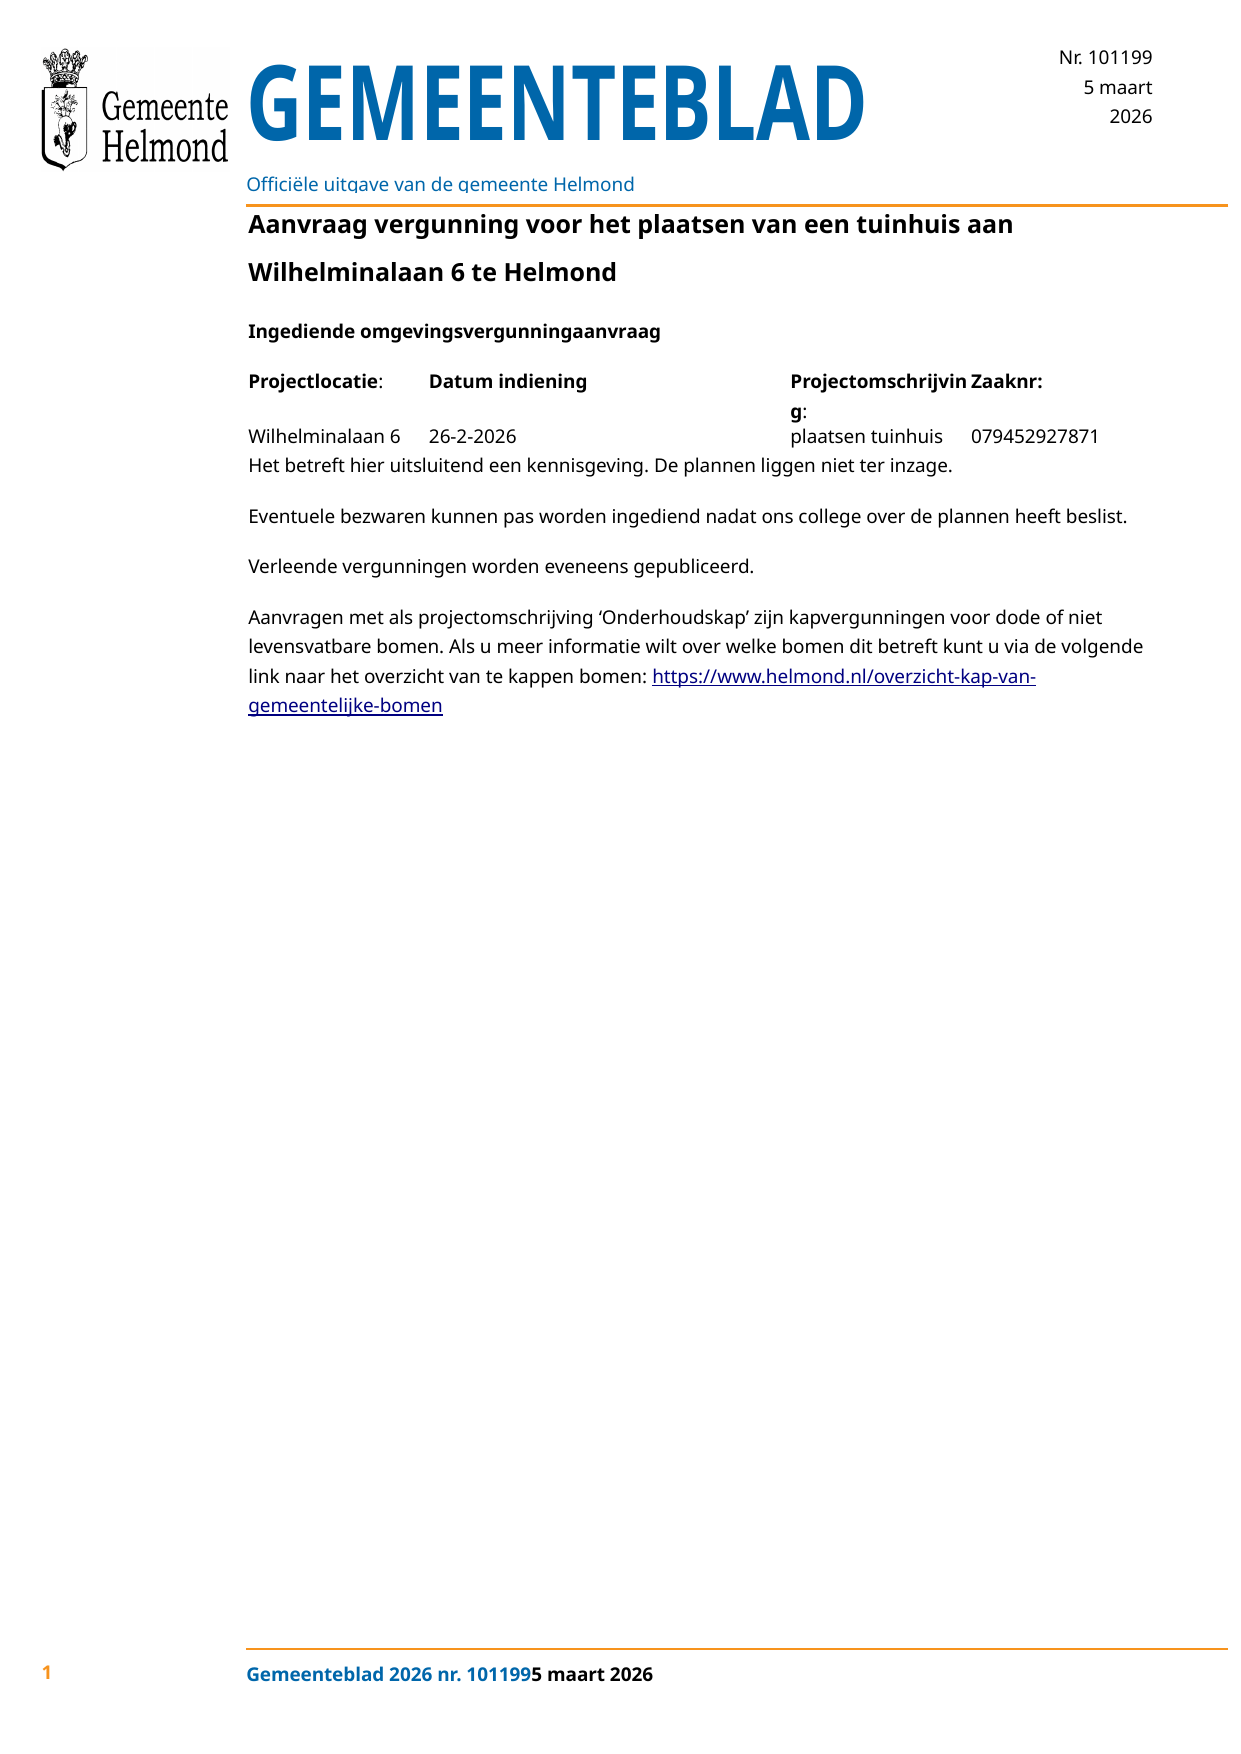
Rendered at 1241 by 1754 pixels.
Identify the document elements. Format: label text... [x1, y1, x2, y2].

table_header [609, 369, 790, 424]
table_cell 26-2-2026 [429, 424, 609, 449]
table_cell [609, 424, 790, 449]
text Aanvraag vergunning voor het plaatsen van een tuinhuis aan Wilhelminalaan 6 te Helmond [248, 207, 1152, 288]
table_header Datum indiening [429, 369, 609, 424]
picture [41, 47, 231, 172]
table_cell 079452927871 [971, 424, 1152, 449]
table_header Projectomschrijving: [790, 369, 971, 424]
text Het betreft hier uitsluitend een kennisgeving. De plannen liggen niet ter inzage. [248, 453, 1152, 478]
text Verleende vergunningen worden eveneens gepubliceerd. [248, 553, 1152, 579]
text Eventuele bezwaren kunnen pas worden ingediend nadat ons college over de plannen heeft beslist. [248, 503, 1152, 529]
table_header Projectlocatie: [248, 369, 429, 424]
text Aanvragen met als projectomschrijving ‘Onderhoudskap’ zijn kapvergunningen voor dode of niet levensvatbare bomen. Als u meer informatie wilt over welke bomen dit betreft kunt u via de volgende link naar het overzicht van te kappen bomen: https://www.helmond.nl/overzicht-kap-van-gemeentelijke-bomen [248, 604, 1152, 718]
table_header Zaaknr: [971, 369, 1152, 424]
table_cell Wilhelminalaan 6 [248, 424, 429, 449]
text Ingediende omgevingsvergunningaanvraag [248, 318, 1152, 344]
table_cell plaatsen tuinhuis [790, 424, 971, 449]
